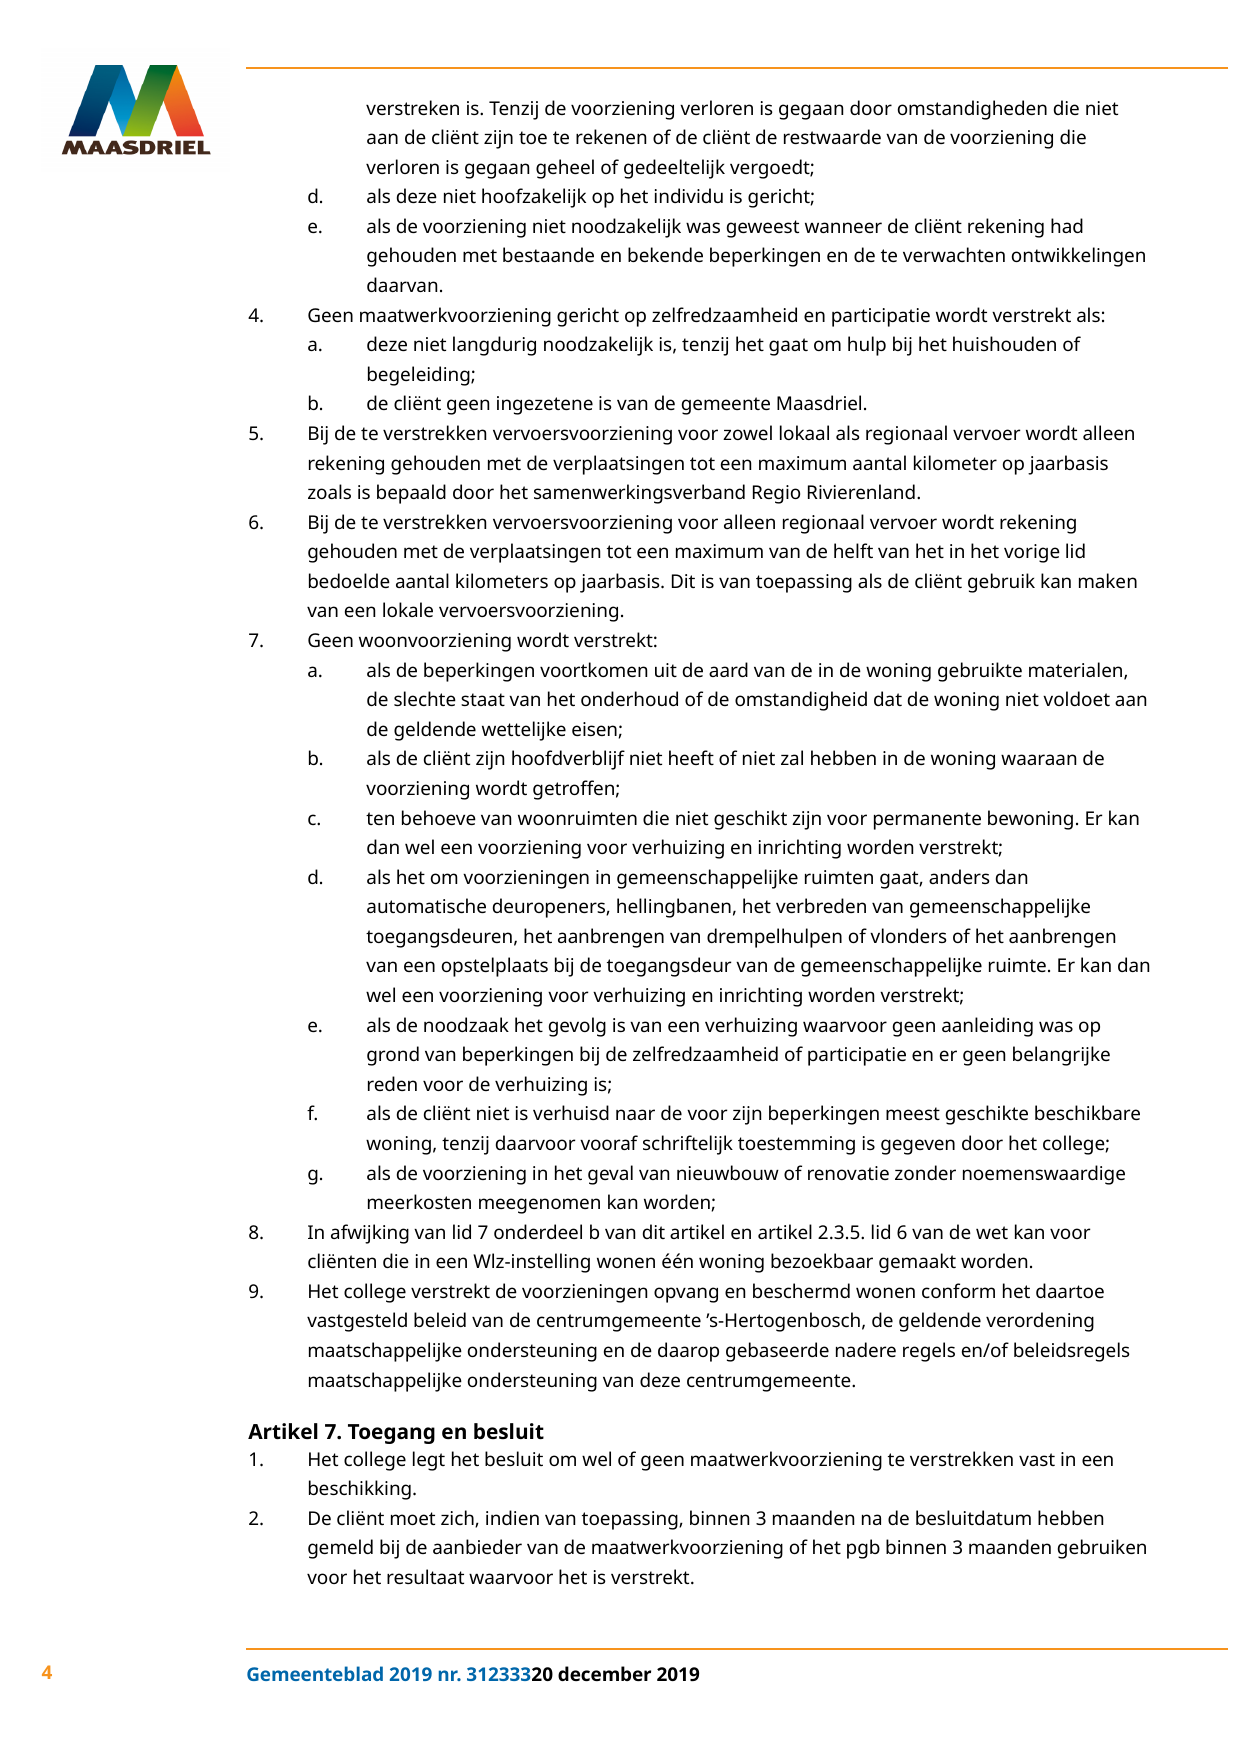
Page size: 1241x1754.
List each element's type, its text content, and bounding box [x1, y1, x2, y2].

list als de cliënt zijn hoofdverblijf niet heeft of niet zal hebben in de woning waaraan de voorziening wordt getroffen; [307, 746, 1152, 801]
list de cliënt geen ingezetene is van de gemeente Maasdriel. [307, 391, 1152, 416]
list Bij de te verstrekken vervoersvoorziening voor zowel lokaal als regionaal vervoer wordt alleen rekening gehouden met de verplaatsingen tot een maximum aantal kilometer op jaarbasis zoals is bepaald door het samenwerkingsverband Regio Rivierenland. [248, 420, 1152, 505]
list deze niet langdurig noodzakelijk is, tenzij het gaat om hulp bij het huishouden of begeleiding; [307, 331, 1152, 387]
list als de voorziening niet noodzakelijk was geweest wanneer de cliënt rekening had gehouden met bestaande en bekende beperkingen en de te verwachten ontwikkelingen daarvan. [307, 213, 1152, 298]
text Artikel 7. Toegang en besluit [248, 1417, 1152, 1446]
list als het om voorzieningen in gemeenschappelijke ruimten gaat, anders dan automatische deuropeners, hellingbanen, het verbreden van gemeenschappelijke toegangsdeuren, het aanbrengen van drempelhulpen of vlonders of het aanbrengen van een opstelplaats bij de toegangsdeur van de gemeenschappelijke ruimte. Er kan dan wel een voorziening voor verhuizing en inrichting worden verstrekt; [307, 864, 1152, 1008]
list als de voorziening in het geval van nieuwbouw of renovatie zonder noemenswaardige meerkosten meegenomen kan worden; [307, 1160, 1152, 1215]
list als de cliënt niet is verhuisd naar de voor zijn beperkingen meest geschikte beschikbare woning, tenzij daarvoor vooraf schriftelijk toestemming is gegeven door het college; [307, 1101, 1152, 1156]
list De cliënt moet zich, indien van toepassing, binnen 3 maanden na de besluitdatum hebben gemeld bij de aanbieder van de maatwerkvoorziening of het pgb binnen 3 maanden gebruiken voor het resultaat waarvoor het is verstrekt. [248, 1505, 1152, 1590]
picture [41, 47, 231, 172]
list Geen woonvoorziening wordt verstrekt: [248, 627, 1152, 653]
list Geen maatwerkvoorziening gericht op zelfredzaamheid en participatie wordt verstrekt als: [248, 302, 1152, 328]
list In afwijking van lid 7 onderdeel b van dit artikel en artikel 2.3.5. lid 6 van de wet kan voor cliënten die in een Wlz-instelling wonen één woning bezoekbaar gemaakt worden. [248, 1219, 1152, 1274]
list verstreken is. Tenzij de voorziening verloren is gegaan door omstandigheden die niet aan de cliënt zijn toe te rekenen of de cliënt de restwaarde van de voorziening die verloren is gegaan geheel of gedeeltelijk vergoedt; [307, 95, 1152, 180]
list als de noodzaak het gevolg is van een verhuizing waarvoor geen aanleiding was op grond van beperkingen bij de zelfredzaamheid of participatie en er geen belangrijke reden voor de verhuizing is; [307, 1012, 1152, 1097]
list Het college verstrekt de voorzieningen opvang en beschermd wonen conform het daartoe vastgesteld beleid van de centrumgemeente ’s-Hertogenbosch, de geldende verordening maatschappelijke ondersteuning en de daarop gebaseerde nadere regels en/of beleidsregels maatschappelijke ondersteuning van deze centrumgemeente. [248, 1278, 1152, 1393]
list ten behoeve van woonruimten die niet geschikt zijn voor permanente bewoning. Er kan dan wel een voorziening voor verhuizing en inrichting worden verstrekt; [307, 805, 1152, 860]
list Bij de te verstrekken vervoersvoorziening voor alleen regionaal vervoer wordt rekening gehouden met de verplaatsingen tot een maximum van de helft van het in het vorige lid bedoelde aantal kilometers op jaarbasis. Dit is van toepassing als de cliënt gebruik kan maken van een lokale vervoersvoorziening. [248, 509, 1152, 623]
list als deze niet hoofzakelijk op het individu is gericht; [307, 183, 1152, 209]
list als de beperkingen voortkomen uit de aard van de in de woning gebruikte materialen, de slechte staat van het onderhoud of de omstandigheid dat de woning niet voldoet aan de geldende wettelijke eisen; [307, 657, 1152, 742]
list Het college legt het besluit om wel of geen maatwerkvoorziening te verstrekken vast in een beschikking. [248, 1446, 1152, 1501]
